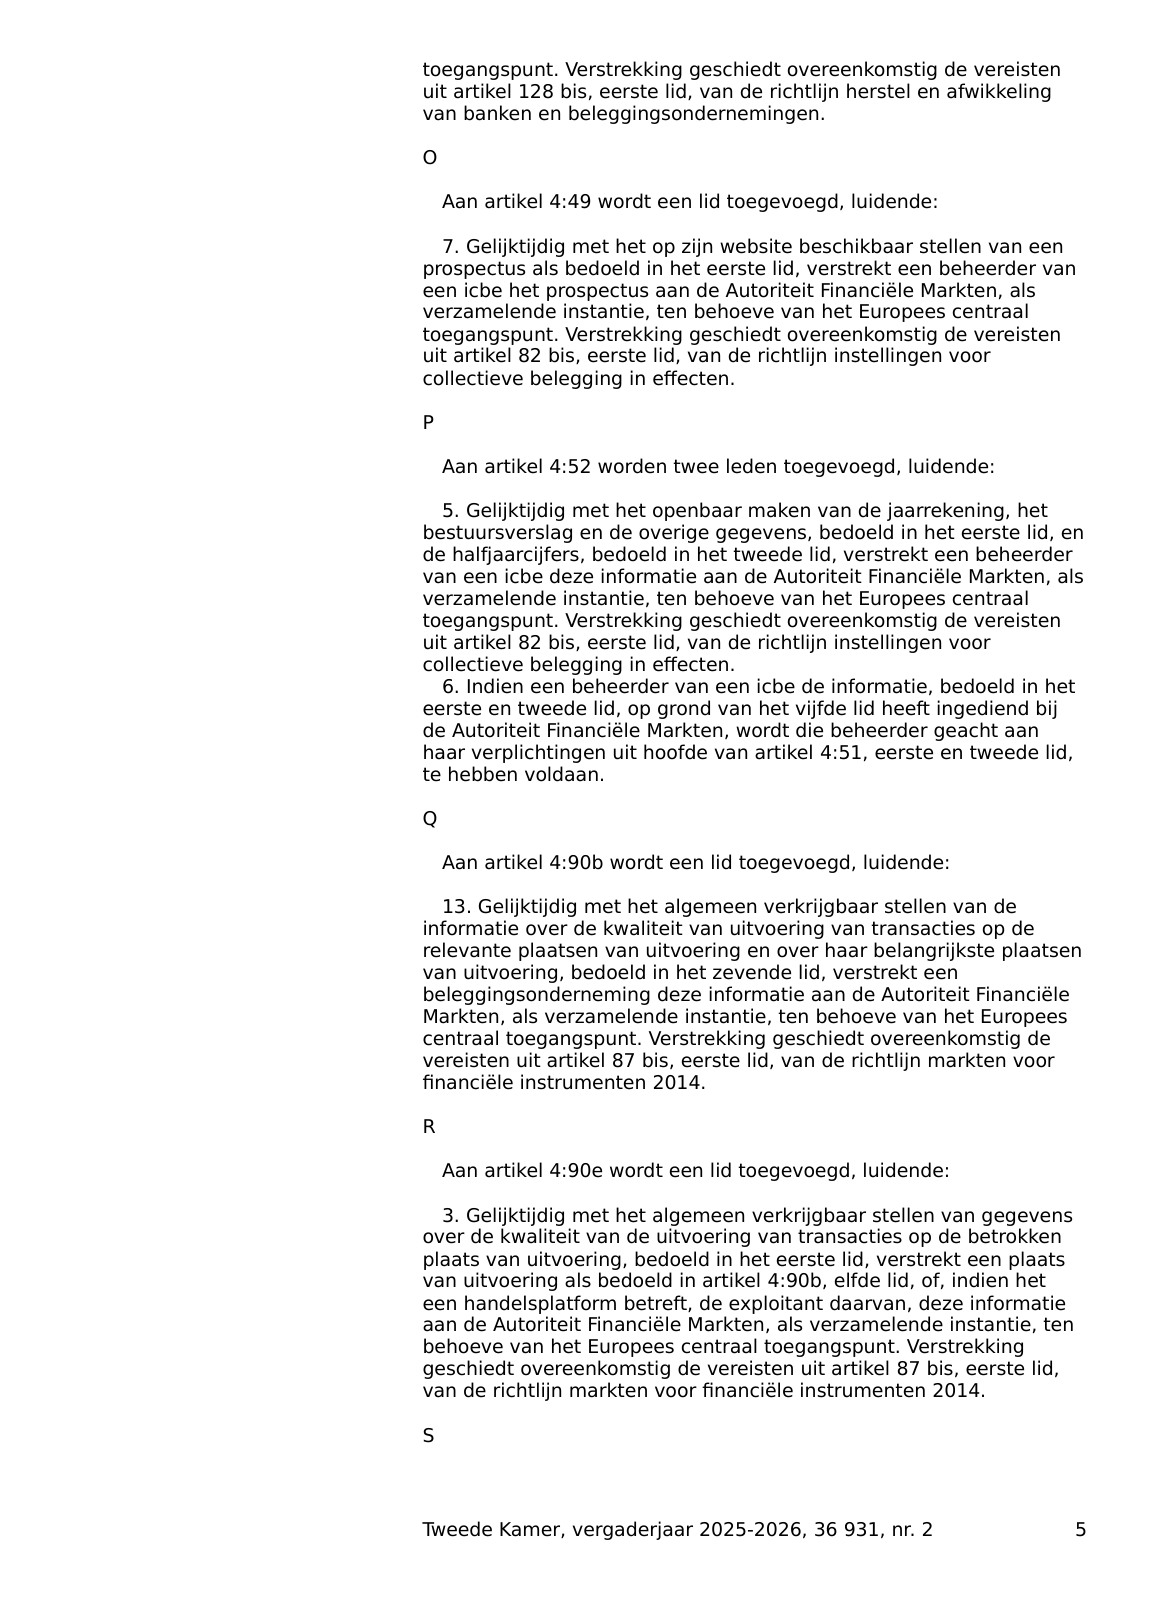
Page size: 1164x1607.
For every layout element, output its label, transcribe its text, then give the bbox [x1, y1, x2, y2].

text Aan artikel 4:90e wordt een lid toegevoegd, luidende: [422, 1160, 1087, 1182]
text 5. Gelijktijdig met het openbaar maken van de jaarrekening, het bestuursverslag en de overige gegevens, bedoeld in het eerste lid, en de halfjaarcijfers, bedoeld in het tweede lid, verstrekt een beheerder van een icbe deze informatie aan de Autoriteit Financiële Markten, als verzamelende instantie, ten behoeve van het Europees centraal toegangspunt. Verstrekking geschiedt overeenkomstig de vereisten uit artikel 82 bis, eerste lid, van de richtlijn instellingen voor collectieve belegging in effecten. [422, 500, 1087, 676]
text 6. Indien een beheerder van een icbe de informatie, bedoeld in het eerste en tweede lid, op grond van het vijfde lid heeft ingediend bij de Autoriteit Financiële Markten, wordt die beheerder geacht aan haar verplichtingen uit hoofde van artikel 4:51, eerste en tweede lid, te hebben voldaan. [422, 676, 1087, 786]
text P [422, 412, 1087, 433]
text Aan artikel 4:52 worden twee leden toegevoegd, luidende: [422, 456, 1087, 478]
text 3. Gelijktijdig met het algemeen verkrijgbaar stellen van gegevens over de kwaliteit van de uitvoering van transacties op de betrokken plaats van uitvoering, bedoeld in het eerste lid, verstrekt een plaats van uitvoering als bedoeld in artikel 4:90b, elfde lid, of, indien het een handelsplatform betreft, de exploitant daarvan, deze informatie aan de Autoriteit Financiële Markten, als verzamelende instantie, ten behoeve van het Europees centraal toegangspunt. Verstrekking geschiedt overeenkomstig de vereisten uit artikel 87 bis, eerste lid, van de richtlijn markten voor financiële instrumenten 2014. [422, 1204, 1087, 1402]
text 13. Gelijktijdig met het algemeen verkrijgbaar stellen van de informatie over de kwaliteit van uitvoering van transacties op de relevante plaatsen van uitvoering en over haar belangrijkste plaatsen van uitvoering, bedoeld in het zevende lid, verstrekt een beleggingsonderneming deze informatie aan de Autoriteit Financiële Markten, als verzamelende instantie, ten behoeve van het Europees centraal toegangspunt. Verstrekking geschiedt overeenkomstig de vereisten uit artikel 87 bis, eerste lid, van de richtlijn markten voor financiële instrumenten 2014. [422, 896, 1087, 1094]
text Q [422, 808, 1087, 830]
text R [422, 1116, 1087, 1138]
text O [422, 147, 1087, 169]
text 7. Gelijktijdig met het op zijn website beschikbaar stellen van een prospectus als bedoeld in het eerste lid, verstrekt een beheerder van een icbe het prospectus aan de Autoriteit Financiële Markten, als verzamelende instantie, ten behoeve van het Europees centraal toegangspunt. Verstrekking geschiedt overeenkomstig de vereisten uit artikel 82 bis, eerste lid, van de richtlijn instellingen voor collectieve belegging in effecten. [422, 236, 1087, 389]
text Aan artikel 4:49 wordt een lid toegevoegd, luidende: [422, 191, 1087, 213]
text Aan artikel 4:90b wordt een lid toegevoegd, luidende: [422, 852, 1087, 874]
text toegangspunt. Verstrekking geschiedt overeenkomstig de vereisten uit artikel 128 bis, eerste lid, van de richtlijn herstel en afwikkeling van banken en beleggingsondernemingen. [422, 59, 1087, 125]
text S [422, 1424, 1087, 1446]
